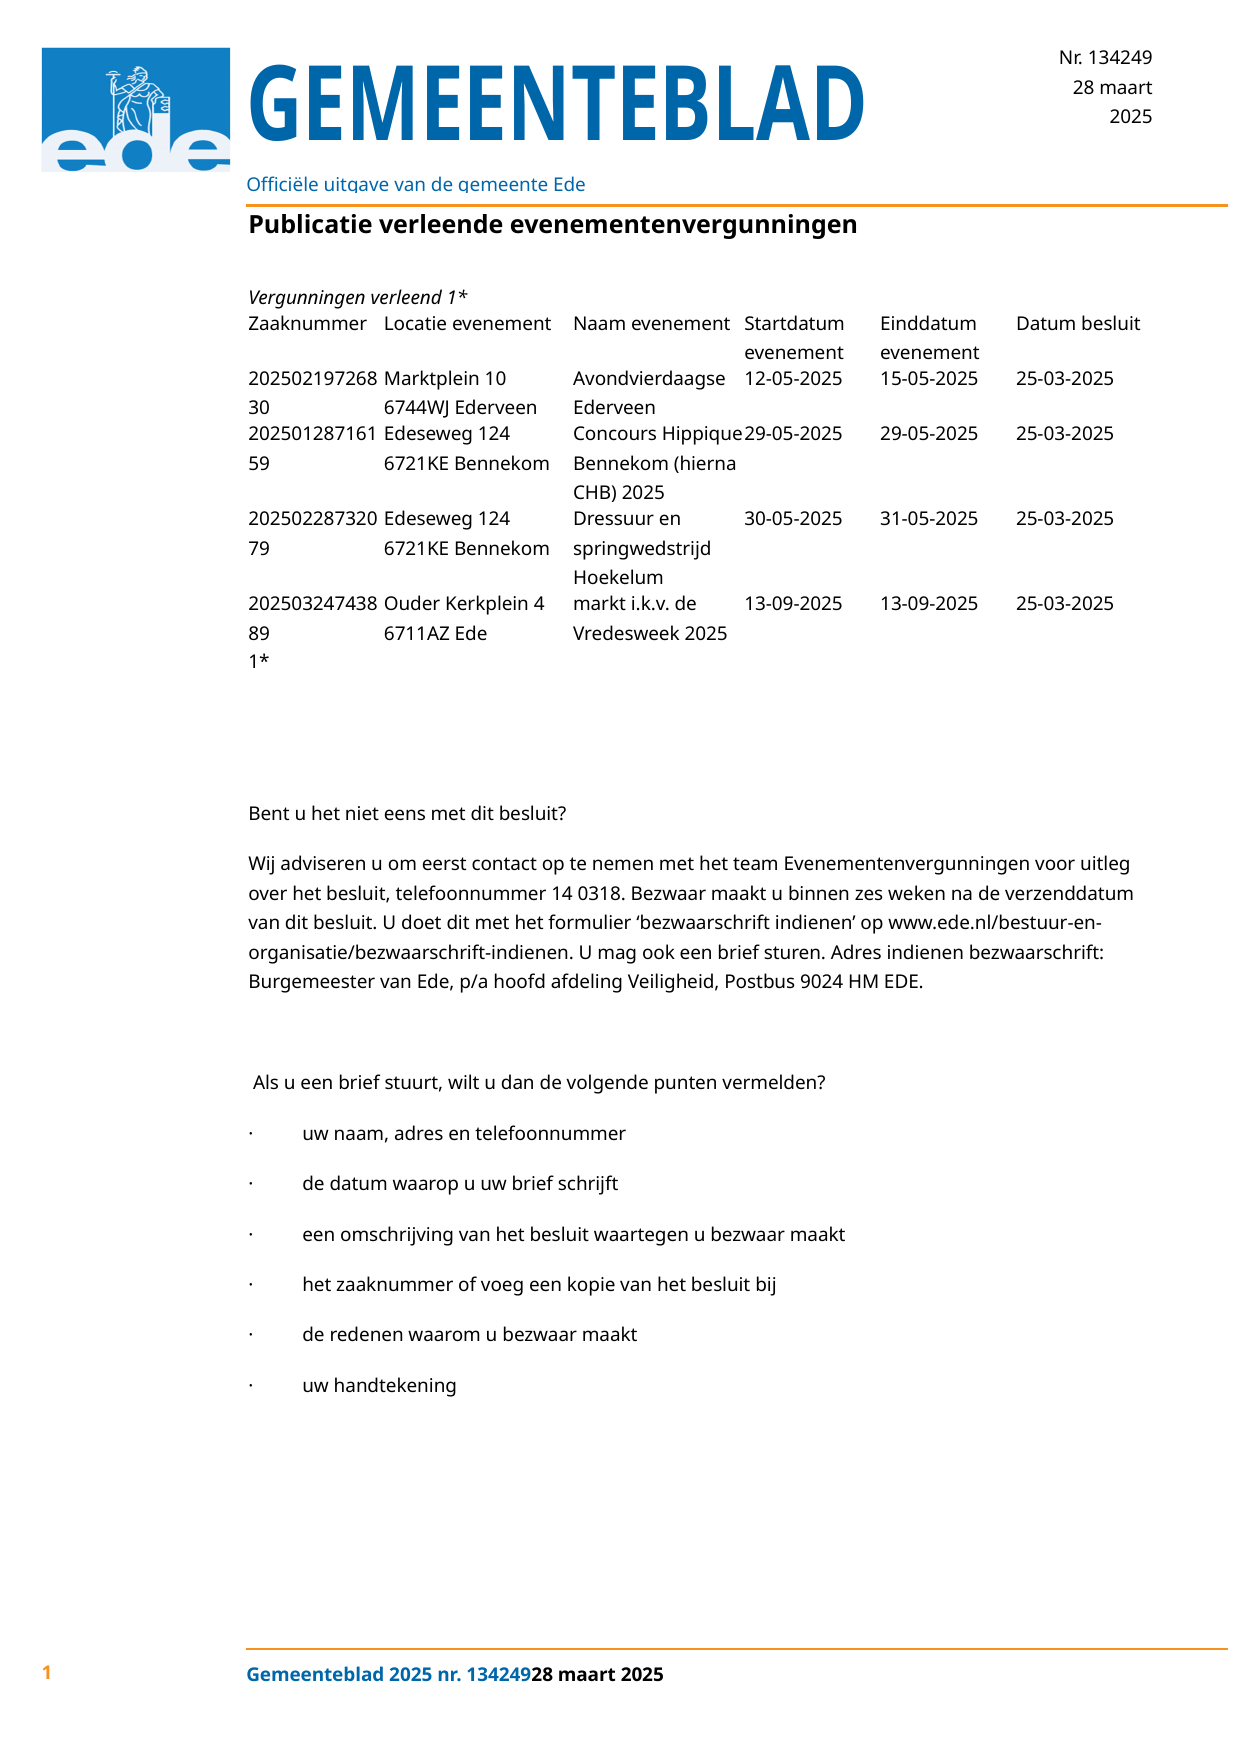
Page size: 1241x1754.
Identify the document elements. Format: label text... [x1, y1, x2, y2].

table_cell 31-05-2025 [880, 505, 1016, 590]
table_cell Dressuur en springwedstrijd Hoekelum [573, 505, 744, 590]
picture [41, 47, 231, 172]
table_cell 25-03-2025 [1016, 420, 1152, 505]
table_cell Concours Hippique Bennekom (hierna CHB) 2025 [573, 420, 744, 505]
table_cell Edeseweg 124 6721KE Bennekom [384, 505, 573, 590]
table_cell 13-09-2025 [744, 590, 880, 645]
table_cell 12-05-2025 [744, 365, 880, 420]
text · uw naam, adres en telefoonnummer [248, 1120, 1152, 1146]
text Bent u het niet eens met dit besluit? [248, 800, 1152, 826]
table_cell Marktplein 10 6744WJ Ederveen [384, 365, 573, 420]
table_cell 20250219726830 [248, 365, 384, 420]
table_cell 25-03-2025 [1016, 365, 1152, 420]
table_cell 20250324743889 [248, 590, 384, 645]
text · het zaaknummer of voeg een kopie van het besluit bij [248, 1271, 1152, 1297]
table_cell 30-05-2025 [744, 505, 880, 590]
table_header Zaaknummer [248, 310, 384, 365]
table_cell 20250228732079 [248, 505, 384, 590]
table_header Naam evenement [573, 310, 744, 365]
table_header Einddatum evenement [880, 310, 1016, 365]
table_header Datum besluit [1016, 310, 1152, 365]
table_cell Edeseweg 124 6721KE Bennekom [384, 420, 573, 505]
table_cell 25-03-2025 [1016, 590, 1152, 645]
table_cell 15-05-2025 [880, 365, 1016, 420]
table_cell 29-05-2025 [744, 420, 880, 505]
text · de datum waarop u uw brief schrijft [248, 1170, 1152, 1196]
table_cell Ouder Kerkplein 4 6711AZ Ede [384, 590, 573, 645]
table_cell Avondvierdaagse Ederveen [573, 365, 744, 420]
table_cell 13-09-2025 [880, 590, 1016, 645]
table_header Locatie evenement [384, 310, 573, 365]
table_header Startdatum evenement [744, 310, 880, 365]
text Als u een brief stuurt, wilt u dan de volgende punten vermelden? [248, 1069, 1152, 1095]
table_cell markt i.k.v. de Vredesweek 2025 [573, 590, 744, 645]
text · een omschrijving van het besluit waartegen u bezwaar maakt [248, 1221, 1152, 1246]
text Publicatie verleende evenementenvergunningen [248, 207, 1152, 241]
text · uw handtekening [248, 1372, 1152, 1398]
text 1* [248, 649, 1152, 674]
table_cell 25-03-2025 [1016, 505, 1152, 590]
text · de redenen waarom u bezwaar maakt [248, 1322, 1152, 1347]
table_cell 29-05-2025 [880, 420, 1016, 505]
text Vergunningen verleend 1* [248, 284, 1152, 309]
text Wij adviseren u om eerst contact op te nemen met het team Evenementenvergunningen voor uitleg over het besluit, telefoonnummer 14 0318. Bezwaar maakt u binnen zes weken na de verzenddatum van dit besluit. U doet dit met het formulier ‘bezwaarschrift indienen’ op www.ede.nl/bestuur-en-organisatie/bezwaarschrift-indienen. U mag ook een brief sturen. Adres indienen bezwaarschrift: Burgemeester van Ede, p/a hoofd afdeling Veiligheid, Postbus 9024 HM EDE. [248, 850, 1152, 994]
table_cell 20250128716159 [248, 420, 384, 505]
